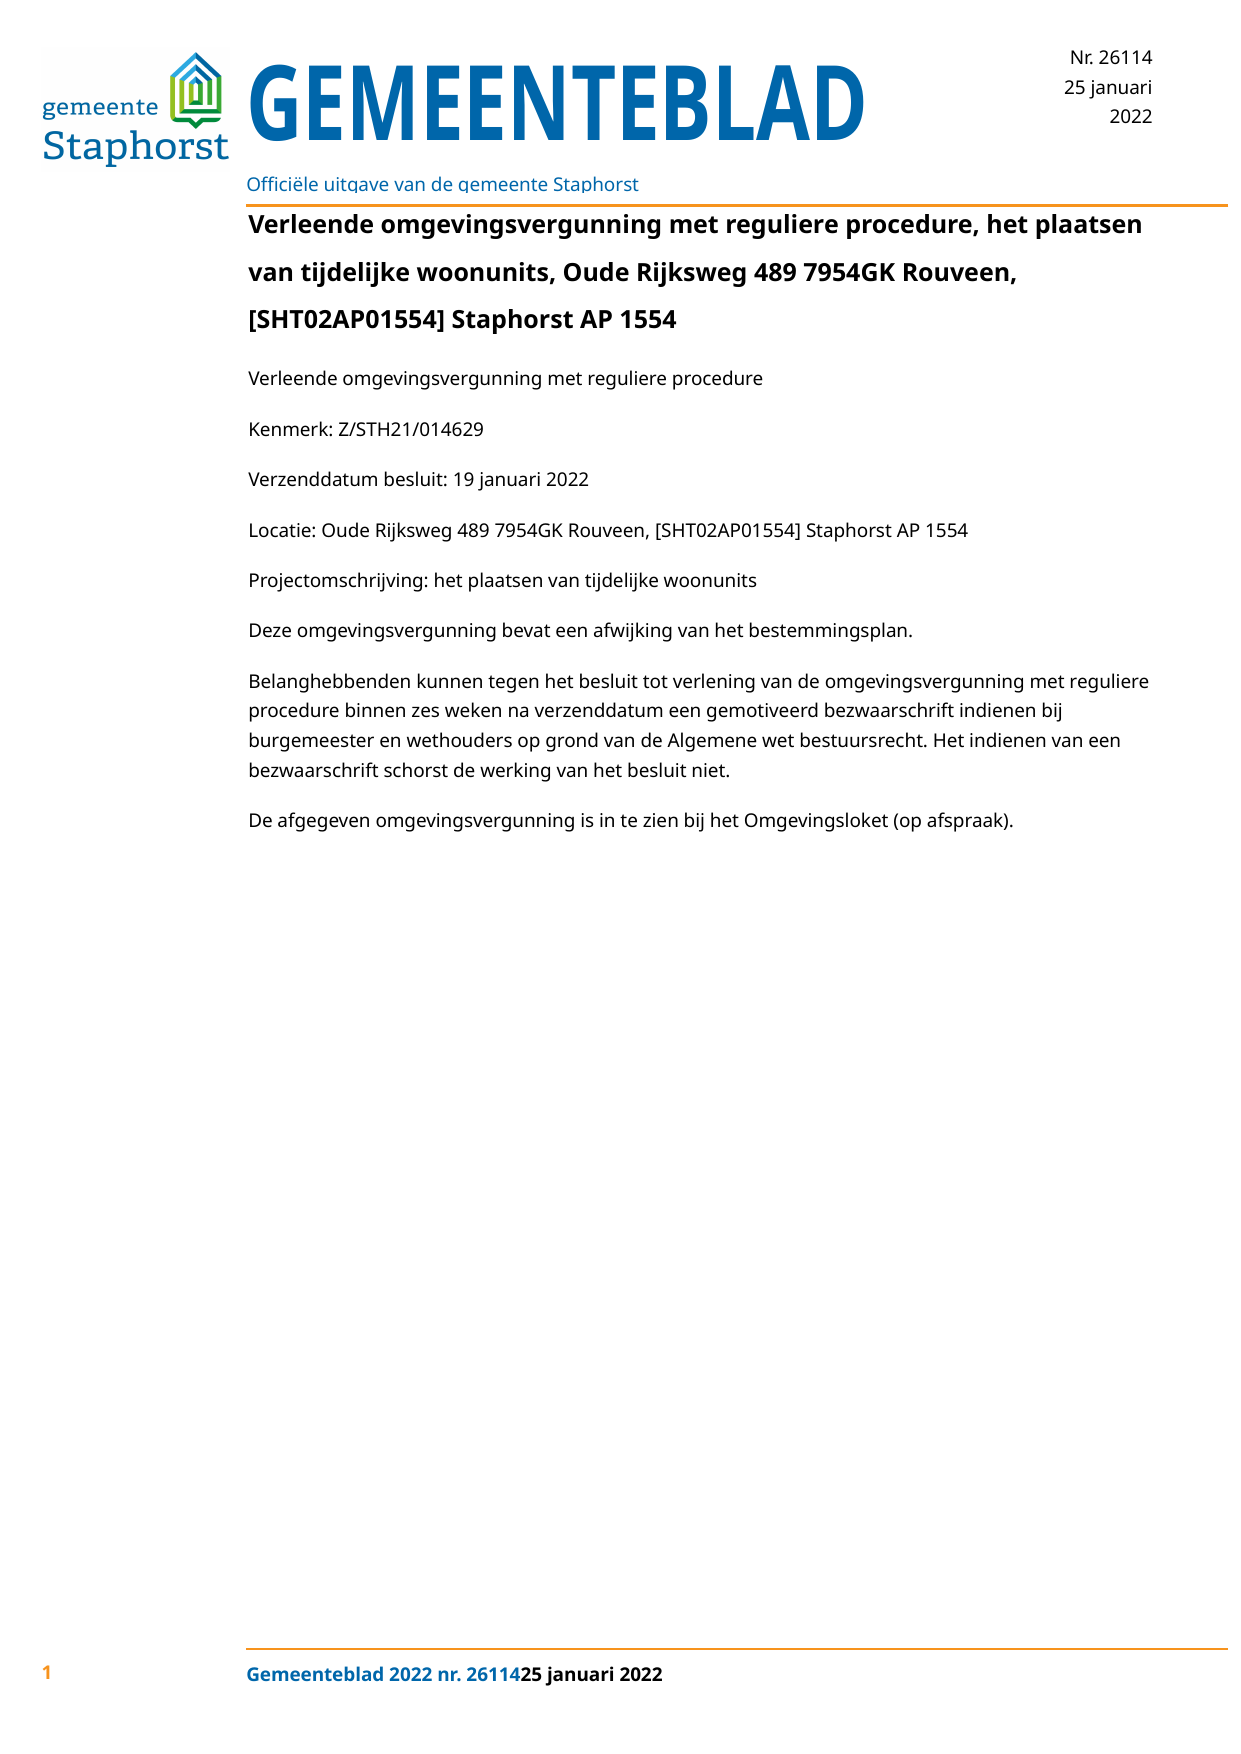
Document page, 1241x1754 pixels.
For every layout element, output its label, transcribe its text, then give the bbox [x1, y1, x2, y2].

text Verleende omgevingsvergunning met reguliere procedure, het plaatsen van tijdelijke woonunits, Oude Rijksweg 489 7954GK Rouveen, [SHT02AP01554] Staphorst AP 1554 [248, 207, 1152, 336]
text Verzenddatum besluit: 19 januari 2022 [248, 466, 1152, 492]
text Kenmerk: Z/STH21/014629 [248, 416, 1152, 442]
text Projectomschrijving: het plaatsen van tijdelijke woonunits [248, 567, 1152, 593]
picture [41, 47, 231, 172]
text Belanghebbenden kunnen tegen het besluit tot verlening van de omgevingsvergunning met reguliere procedure binnen zes weken na verzenddatum een gemotiveerd bezwaarschrift indienen bij burgemeester en wethouders op grond van de Algemene wet bestuursrecht. Het indienen van een bezwaarschrift schorst de werking van het besluit niet. [248, 668, 1152, 782]
text De afgegeven omgevingsvergunning is in te zien bij het Omgevingsloket (op afspraak). [248, 807, 1152, 833]
text Deze omgevingsvergunning bevat een afwijking van het bestemmingsplan. [248, 618, 1152, 643]
text Locatie: Oude Rijksweg 489 7954GK Rouveen, [SHT02AP01554] Staphorst AP 1554 [248, 517, 1152, 542]
text Verleende omgevingsvergunning met reguliere procedure [248, 366, 1152, 391]
